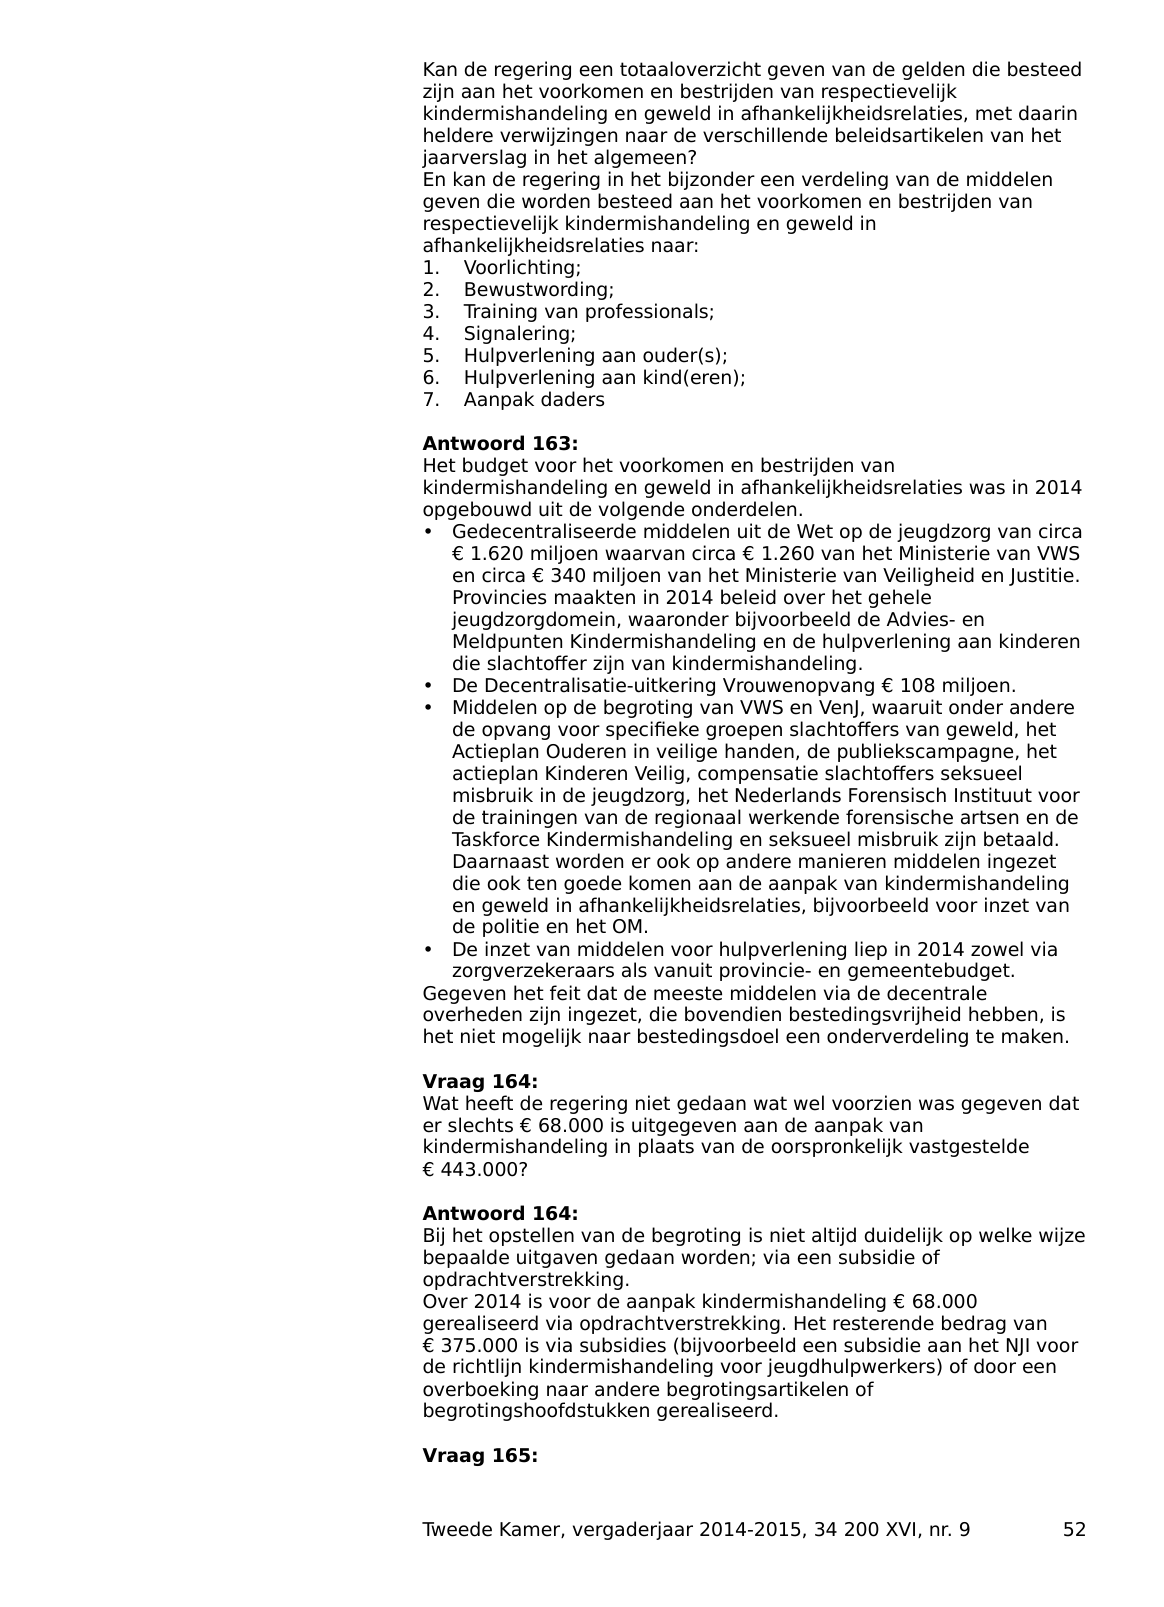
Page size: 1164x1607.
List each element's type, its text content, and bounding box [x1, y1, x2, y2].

text 2. Bewustwording; [422, 279, 1087, 301]
text En kan de regering in het bijzonder een verdeling van de middelen geven die worden besteed aan het voorkomen en bestrijden van respectievelijk kindermishandeling en geweld in afhankelijkheidsrelaties naar: [422, 169, 1087, 257]
text Vraag 164: [422, 1071, 1087, 1092]
text • De Decentralisatie-uitkering Vrouwenopvang € 108 miljoen. [422, 675, 1087, 697]
text 1. Voorlichting; [422, 257, 1087, 279]
text Antwoord 163: [422, 433, 1087, 455]
text 6. Hulpverlening aan kind(eren); [422, 367, 1087, 389]
text • Gedecentraliseerde middelen uit de Wet op de jeugdzorg van circa € 1.620 miljoen waarvan circa € 1.260 van het Ministerie van VWS en circa € 340 miljoen van het Ministerie van Veiligheid en Justitie. Provincies maakten in 2014 beleid over het gehele jeugdzorgdomein, waaronder bijvoorbeeld de Advies- en Meldpunten Kindermishandeling en de hulpverlening aan kinderen die slachtoffer zijn van kindermishandeling. [422, 521, 1087, 675]
text Vraag 165: [422, 1444, 1087, 1467]
text Antwoord 164: [422, 1203, 1087, 1224]
text • Middelen op de begroting van VWS en VenJ, waaruit onder andere de opvang voor specifieke groepen slachtoffers van geweld, het Actieplan Ouderen in veilige handen, de publiekscampagne, het actieplan Kinderen Veilig, compensatie slachtoffers seksueel misbruik in de jeugdzorg, het Nederlands Forensisch Instituut voor de trainingen van de regionaal werkende forensische artsen en de Taskforce Kindermishandeling en seksueel misbruik zijn betaald. Daarnaast worden er ook op andere manieren middelen ingezet die ook ten goede komen aan de aanpak van kindermishandeling en geweld in afhankelijkheidsrelaties, bijvoorbeeld voor inzet van de politie en het OM. [422, 697, 1087, 938]
text 3. Training van professionals; [422, 301, 1087, 323]
text 4. Signalering; [422, 323, 1087, 345]
text Wat heeft de regering niet gedaan wat wel voorzien was gegeven dat er slechts € 68.000 is uitgegeven aan de aanpak van kindermishandeling in plaats van de oorspronkelijk vastgestelde € 443.000? [422, 1092, 1087, 1180]
text Over 2014 is voor de aanpak kindermishandeling € 68.000 gerealiseerd via opdrachtverstrekking. Het resterende bedrag van € 375.000 is via subsidies (bijvoorbeeld een subsidie aan het NJI voor de richtlijn kindermishandeling voor jeugdhulpwerkers) of door een overboeking naar andere begrotingsartikelen of begrotingshoofdstukken gerealiseerd. [422, 1291, 1087, 1422]
text • De inzet van middelen voor hulpverlening liep in 2014 zowel via zorgverzekeraars als vanuit provincie- en gemeentebudget. [422, 938, 1087, 982]
text 5. Hulpverlening aan ouder(s); [422, 345, 1087, 367]
text Kan de regering een totaaloverzicht geven van de gelden die besteed zijn aan het voorkomen en bestrijden van respectievelijk kindermishandeling en geweld in afhankelijkheidsrelaties, met daarin heldere verwijzingen naar de verschillende beleidsartikelen van het jaarverslag in het algemeen? [422, 59, 1087, 169]
text 7. Aanpak daders [422, 389, 1087, 411]
text Bij het opstellen van de begroting is niet altijd duidelijk op welke wijze bepaalde uitgaven gedaan worden; via een subsidie of opdrachtverstrekking. [422, 1224, 1087, 1291]
text Gegeven het feit dat de meeste middelen via de decentrale overheden zijn ingezet, die bovendien bestedingsvrijheid hebben, is het niet mogelijk naar bestedingsdoel een onderverdeling te maken. [422, 982, 1087, 1048]
text Het budget voor het voorkomen en bestrijden van kindermishandeling en geweld in afhankelijkheidsrelaties was in 2014 opgebouwd uit de volgende onderdelen. [422, 455, 1087, 521]
